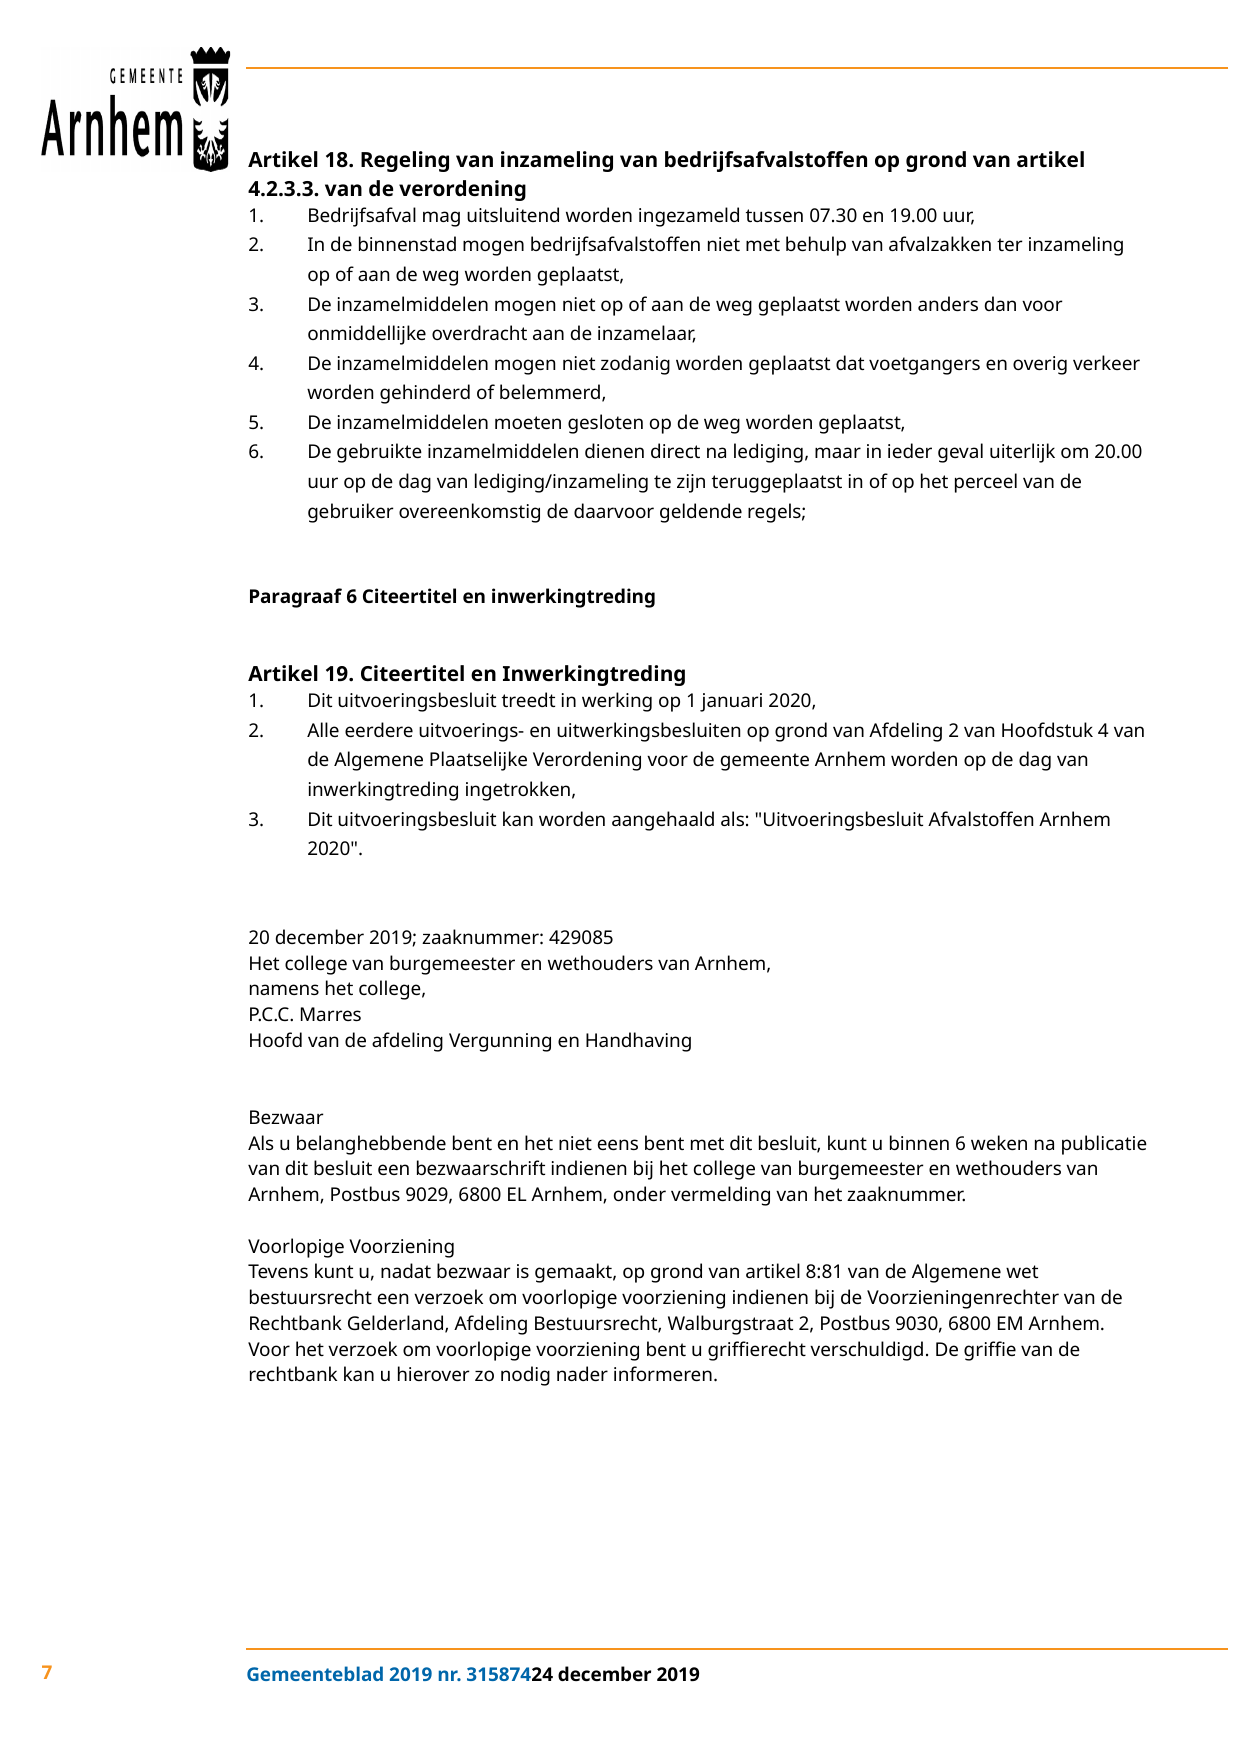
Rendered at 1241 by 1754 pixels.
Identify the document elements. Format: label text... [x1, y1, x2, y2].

list De inzamelmiddelen mogen niet op of aan de weg geplaatst worden anders dan voor onmiddellijke overdracht aan de inzamelaar, [248, 291, 1152, 346]
text namens het college, [248, 976, 1152, 1001]
text Hoofd van de afdeling Vergunning en Handhaving [248, 1027, 1152, 1053]
text Artikel 19. Citeertitel en Inwerkingtreding [248, 659, 1152, 687]
picture [41, 47, 231, 172]
text Als u belanghebbende bent en het niet eens bent met dit besluit, kunt u binnen 6 weken na publicatie van dit besluit een bezwaarschrift indienen bij het college van burgemeester en wethouders van Arnhem, Postbus 9029, 6800 EL Arnhem, onder vermelding van het zaaknummer. [248, 1130, 1152, 1207]
text Tevens kunt u, nadat bezwaar is gemaakt, op grond van artikel 8:81 van de Algemene wet bestuursrecht een verzoek om voorlopige voorziening indienen bij de Voorzieningenrechter van de Rechtbank Gelderland, Afdeling Bestuursrecht, Walburgstraat 2, Postbus 9030, 6800 EM Arnhem. [248, 1258, 1152, 1336]
list Bedrijfsafval mag uitsluitend worden ingezameld tussen 07.30 en 19.00 uur, [248, 202, 1152, 228]
list De inzamelmiddelen mogen niet zodanig worden geplaatst dat voetgangers en overig verkeer worden gehinderd of belemmerd, [248, 350, 1152, 405]
text 20 december 2019; zaaknummer: 429085 [248, 924, 1152, 950]
list Dit uitvoeringsbesluit kan worden aangehaald als: "Uitvoeringsbesluit Afvalstoffen Arnhem 2020". [248, 806, 1152, 861]
list In de binnenstad mogen bedrijfsafvalstoffen niet met behulp van afvalzakken ter inzameling op of aan de weg worden geplaatst, [248, 232, 1152, 287]
list Alle eerdere uitvoerings- en uitwerkingsbesluiten op grond van Afdeling 2 van Hoofdstuk 4 van de Algemene Plaatselijke Verordening voor de gemeente Arnhem worden op de dag van inwerkingtreding ingetrokken, [248, 717, 1152, 802]
text Artikel 18. Regeling van inzameling van bedrijfsafvalstoffen op grond van artikel 4.2.3.3. van de verordening [248, 145, 1152, 202]
text Het college van burgemeester en wethouders van Arnhem, [248, 950, 1152, 976]
list Dit uitvoeringsbesluit treedt in werking op 1 januari 2020, [248, 687, 1152, 713]
text Paragraaf 6 Citeertitel en inwerkingtreding [248, 583, 1152, 608]
text Voor het verzoek om voorlopige voorziening bent u griffierecht verschuldigd. De griffie van de rechtbank kan u hierover zo nodig nader informeren. [248, 1336, 1152, 1387]
text P.C.C. Marres [248, 1001, 1152, 1027]
text Bezwaar [248, 1104, 1152, 1130]
text Voorlopige Voorziening [248, 1233, 1152, 1258]
list De gebruikte inzamelmiddelen dienen direct na lediging, maar in ieder geval uiterlijk om 20.00 uur op de dag van lediging/inzameling te zijn teruggeplaatst in of op het perceel van de gebruiker overeenkomstig de daarvoor geldende regels; [248, 439, 1152, 524]
list De inzamelmiddelen moeten gesloten op de weg worden geplaatst, [248, 409, 1152, 435]
